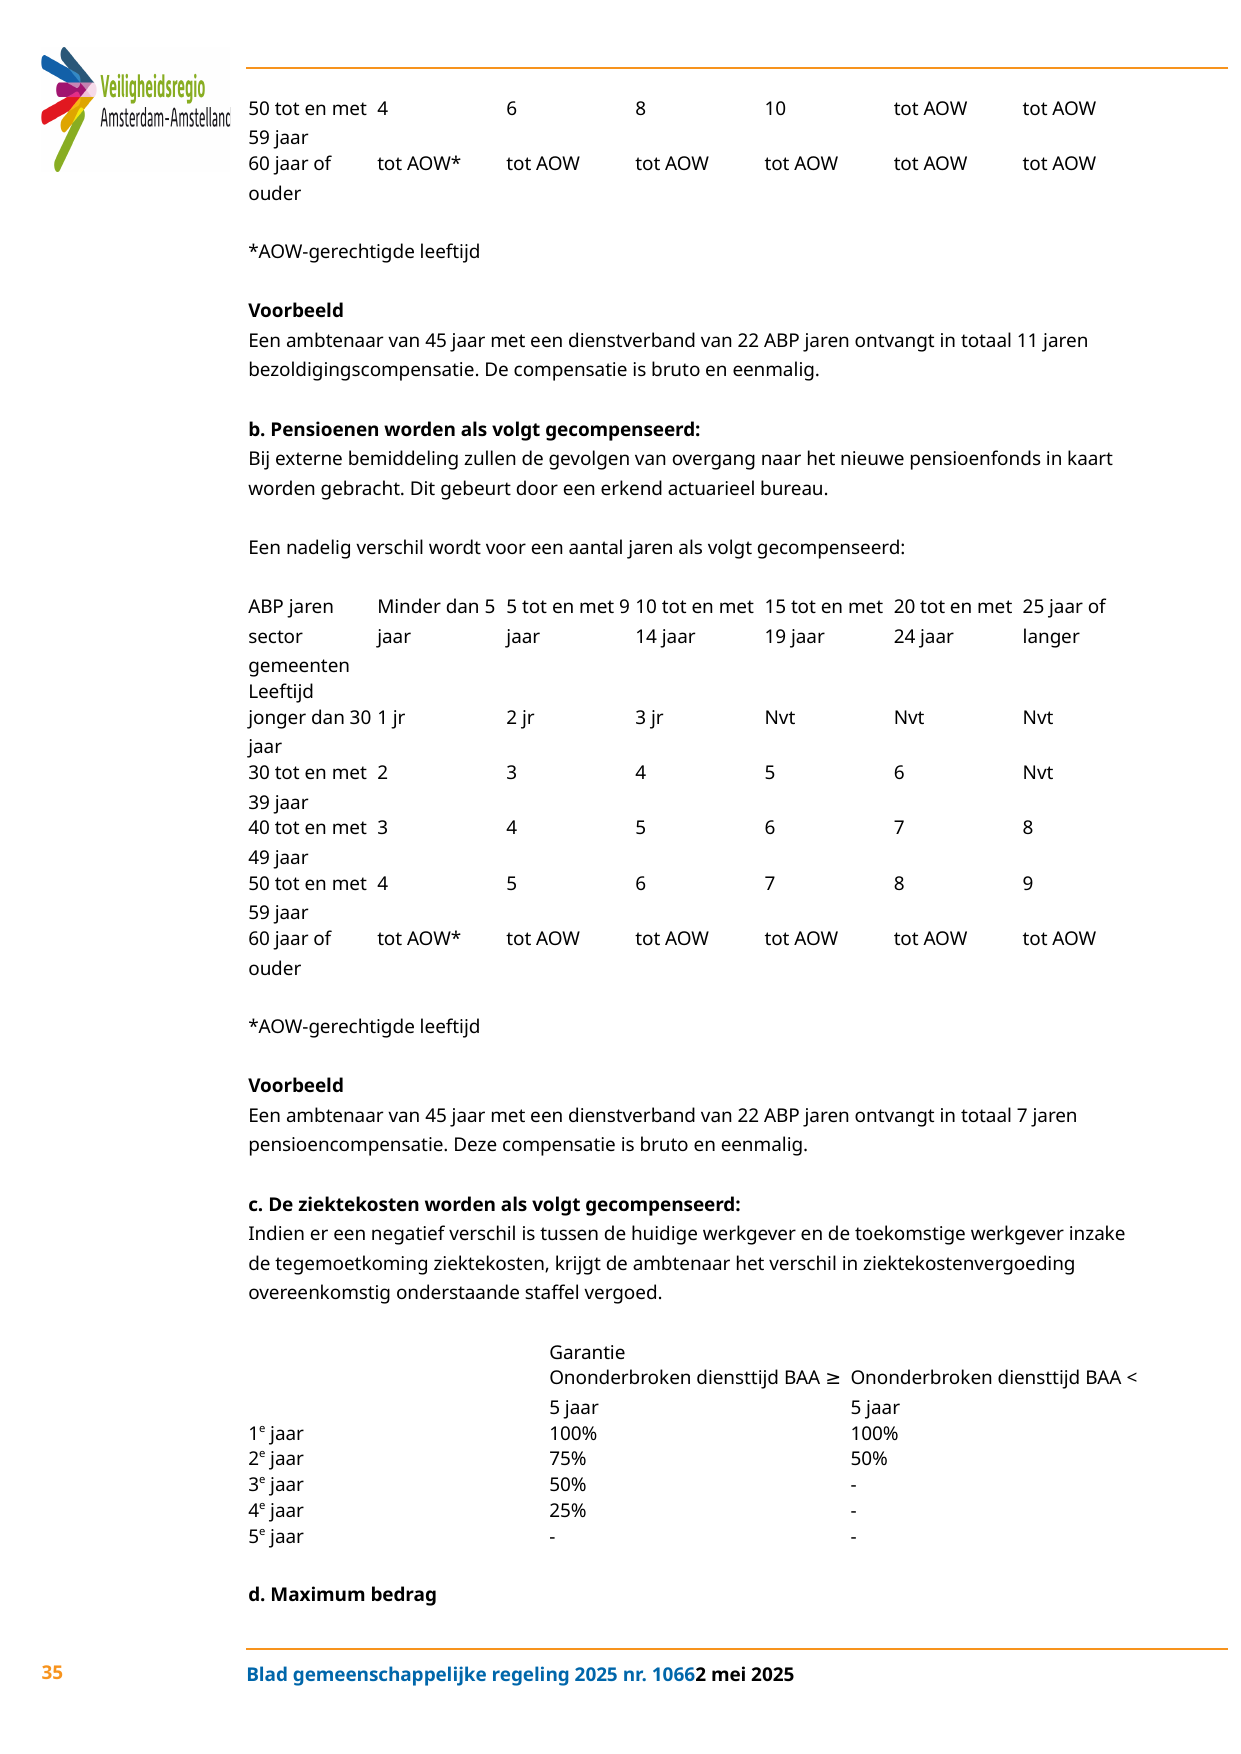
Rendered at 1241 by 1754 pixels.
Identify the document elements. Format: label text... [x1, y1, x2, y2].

table_cell 40 tot en met 49 jaar [248, 815, 377, 870]
text Bij externe bemiddeling zullen de gevolgen van overgang naar het nieuwe pensioenfonds in kaart worden gebracht. Dit gebeurt door een erkend actuarieel bureau. [248, 445, 1152, 501]
table_cell 1e jaar [248, 1420, 549, 1446]
text Indien er een negatief verschil is tussen de huidige werkgever en de toekomstige werkgever inzake de tegemoetkoming ziektekosten, krijgt de ambtenaar het verschil in ziektekostenvergoeding overeenkomstig onderstaande staffel vergoed. [248, 1220, 1152, 1305]
table_cell [635, 678, 764, 704]
table_cell tot AOW [635, 150, 764, 205]
table_cell tot AOW* [377, 925, 506, 981]
text Voorbeeld [248, 1072, 1152, 1098]
table_cell [894, 678, 1022, 704]
table_cell tot AOW [635, 925, 764, 981]
text Een ambtenaar van 45 jaar met een dienstverband van 22 ABP jaren ontvangt in totaal 11 jaren bezoldigingscompensatie. De compensatie is bruto en eenmalig. [248, 327, 1152, 382]
table_cell 6 [506, 95, 635, 150]
table_cell tot AOW [506, 150, 635, 205]
table_cell 5e jaar [248, 1523, 549, 1548]
table_cell 30 tot en met 39 jaar [248, 759, 377, 814]
table_cell 50% [549, 1471, 850, 1497]
table_cell 4 [377, 95, 506, 150]
table_cell 7 [894, 815, 1022, 870]
table_cell 10 [764, 95, 893, 150]
table_cell Nvt [1023, 704, 1152, 759]
table_cell 50% [850, 1446, 1152, 1471]
table_cell 2e jaar [248, 1446, 549, 1471]
table_cell 7 [764, 870, 893, 925]
table_cell 6 [894, 759, 1022, 814]
table_cell 100% [850, 1420, 1152, 1446]
table_cell 4e jaar [248, 1497, 549, 1523]
table_cell tot AOW [894, 150, 1022, 205]
table_cell 5 [506, 870, 635, 925]
table_cell 25% [549, 1497, 850, 1523]
table_cell 4 [506, 815, 635, 870]
text Een ambtenaar van 45 jaar met een dienstverband van 22 ABP jaren ontvangt in totaal 7 jaren pensioencompensatie. Deze compensatie is bruto en eenmalig. [248, 1102, 1152, 1157]
table_cell 6 [764, 815, 893, 870]
text d. Maximum bedrag [248, 1581, 1152, 1607]
table_cell [764, 678, 893, 704]
table_header 5 tot en met 9 jaar [506, 593, 635, 678]
table_header [248, 1339, 549, 1364]
table_cell [506, 678, 635, 704]
table_cell 60 jaar of ouder [248, 150, 377, 205]
table_cell tot AOW [764, 925, 893, 981]
table_cell 9 [1023, 870, 1152, 925]
table_cell tot AOW [894, 925, 1022, 981]
table_header Garantie [549, 1339, 1152, 1364]
table_cell 3 [506, 759, 635, 814]
table_cell 3 jr [635, 704, 764, 759]
table_cell - [850, 1497, 1152, 1523]
table_cell 50 tot en met 59 jaar [248, 95, 377, 150]
table_cell 2 [377, 759, 506, 814]
table_cell 4 [635, 759, 764, 814]
text b. Pensioenen worden als volgt gecompenseerd: [248, 416, 1152, 441]
table_header 25 jaar of langer [1023, 593, 1152, 678]
text *AOW-gerechtigde leeftijd [248, 1013, 1152, 1039]
table_cell 6 [635, 870, 764, 925]
table_cell Nvt [764, 704, 893, 759]
table_cell 8 [635, 95, 764, 150]
table_cell 75% [549, 1446, 850, 1471]
table_cell - [850, 1523, 1152, 1548]
table_cell Ononderbroken diensttijd BAA < 5 jaar [850, 1365, 1152, 1420]
table_cell Ononderbroken diensttijd BAA ≥ 5 jaar [549, 1365, 850, 1420]
table_cell 3e jaar [248, 1471, 549, 1497]
text c. De ziektekosten worden als volgt gecompenseerd: [248, 1191, 1152, 1217]
table_cell tot AOW [894, 95, 1022, 150]
text *AOW-gerechtigde leeftijd [248, 238, 1152, 264]
table_cell 50 tot en met 59 jaar [248, 870, 377, 925]
table_cell tot AOW [1023, 95, 1152, 150]
table_cell jonger dan 30 jaar [248, 704, 377, 759]
table_cell tot AOW* [377, 150, 506, 205]
table_cell - [549, 1523, 850, 1548]
table_cell Nvt [1023, 759, 1152, 814]
table_cell 60 jaar of ouder [248, 925, 377, 981]
text Voorbeeld [248, 297, 1152, 323]
text Een nadelig verschil wordt voor een aantal jaren als volgt gecompenseerd: [248, 534, 1152, 560]
table_header 10 tot en met 14 jaar [635, 593, 764, 678]
table_header Minder dan 5 jaar [377, 593, 506, 678]
table_cell tot AOW [764, 150, 893, 205]
table_cell tot AOW [1023, 150, 1152, 205]
table_cell 8 [1023, 815, 1152, 870]
picture [41, 47, 231, 172]
table_cell [1023, 678, 1152, 704]
table_cell 3 [377, 815, 506, 870]
table_cell 8 [894, 870, 1022, 925]
table_cell tot AOW [506, 925, 635, 981]
table_cell Nvt [894, 704, 1022, 759]
table_cell 1 jr [377, 704, 506, 759]
table_header 20 tot en met 24 jaar [894, 593, 1022, 678]
table_cell [377, 678, 506, 704]
table_cell Leeftijd [248, 678, 377, 704]
table_cell 5 [635, 815, 764, 870]
table_cell - [850, 1471, 1152, 1497]
table_cell 100% [549, 1420, 850, 1446]
table_header ABP jaren sector gemeenten [248, 593, 377, 678]
table_cell tot AOW [1023, 925, 1152, 981]
table_cell 2 jr [506, 704, 635, 759]
table_cell 4 [377, 870, 506, 925]
table_cell 5 [764, 759, 893, 814]
table_header 15 tot en met 19 jaar [764, 593, 893, 678]
table_cell [248, 1365, 549, 1420]
